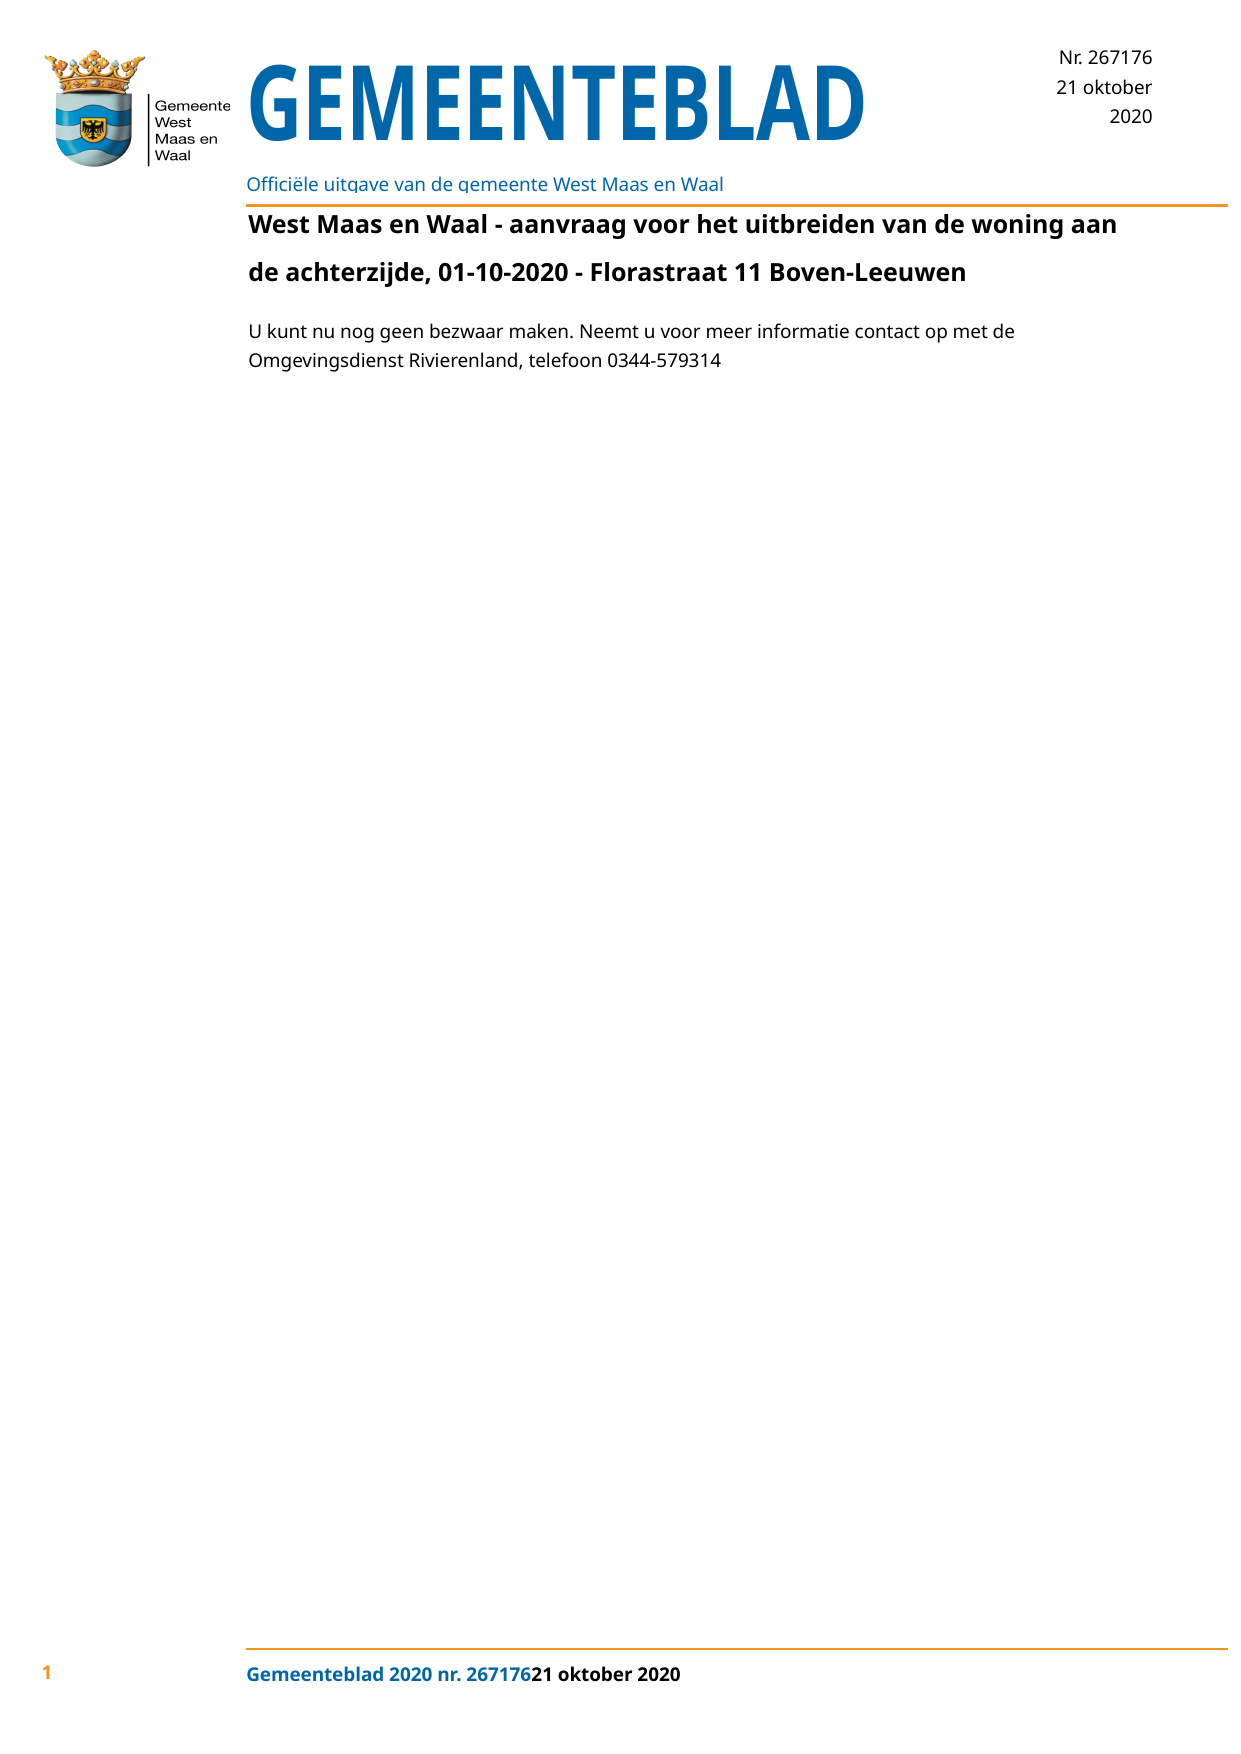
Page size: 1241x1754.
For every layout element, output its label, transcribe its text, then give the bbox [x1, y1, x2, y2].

text West Maas en Waal - aanvraag voor het uitbreiden van de woning aan de achterzijde, 01-10-2020 - Florastraat 11 Boven-Leeuwen [248, 207, 1152, 288]
picture [41, 47, 231, 172]
text U kunt nu nog geen bezwaar maken. Neemt u voor meer informatie contact op met de Omgevingsdienst Rivierenland, telefoon 0344-579314 [248, 318, 1152, 373]
